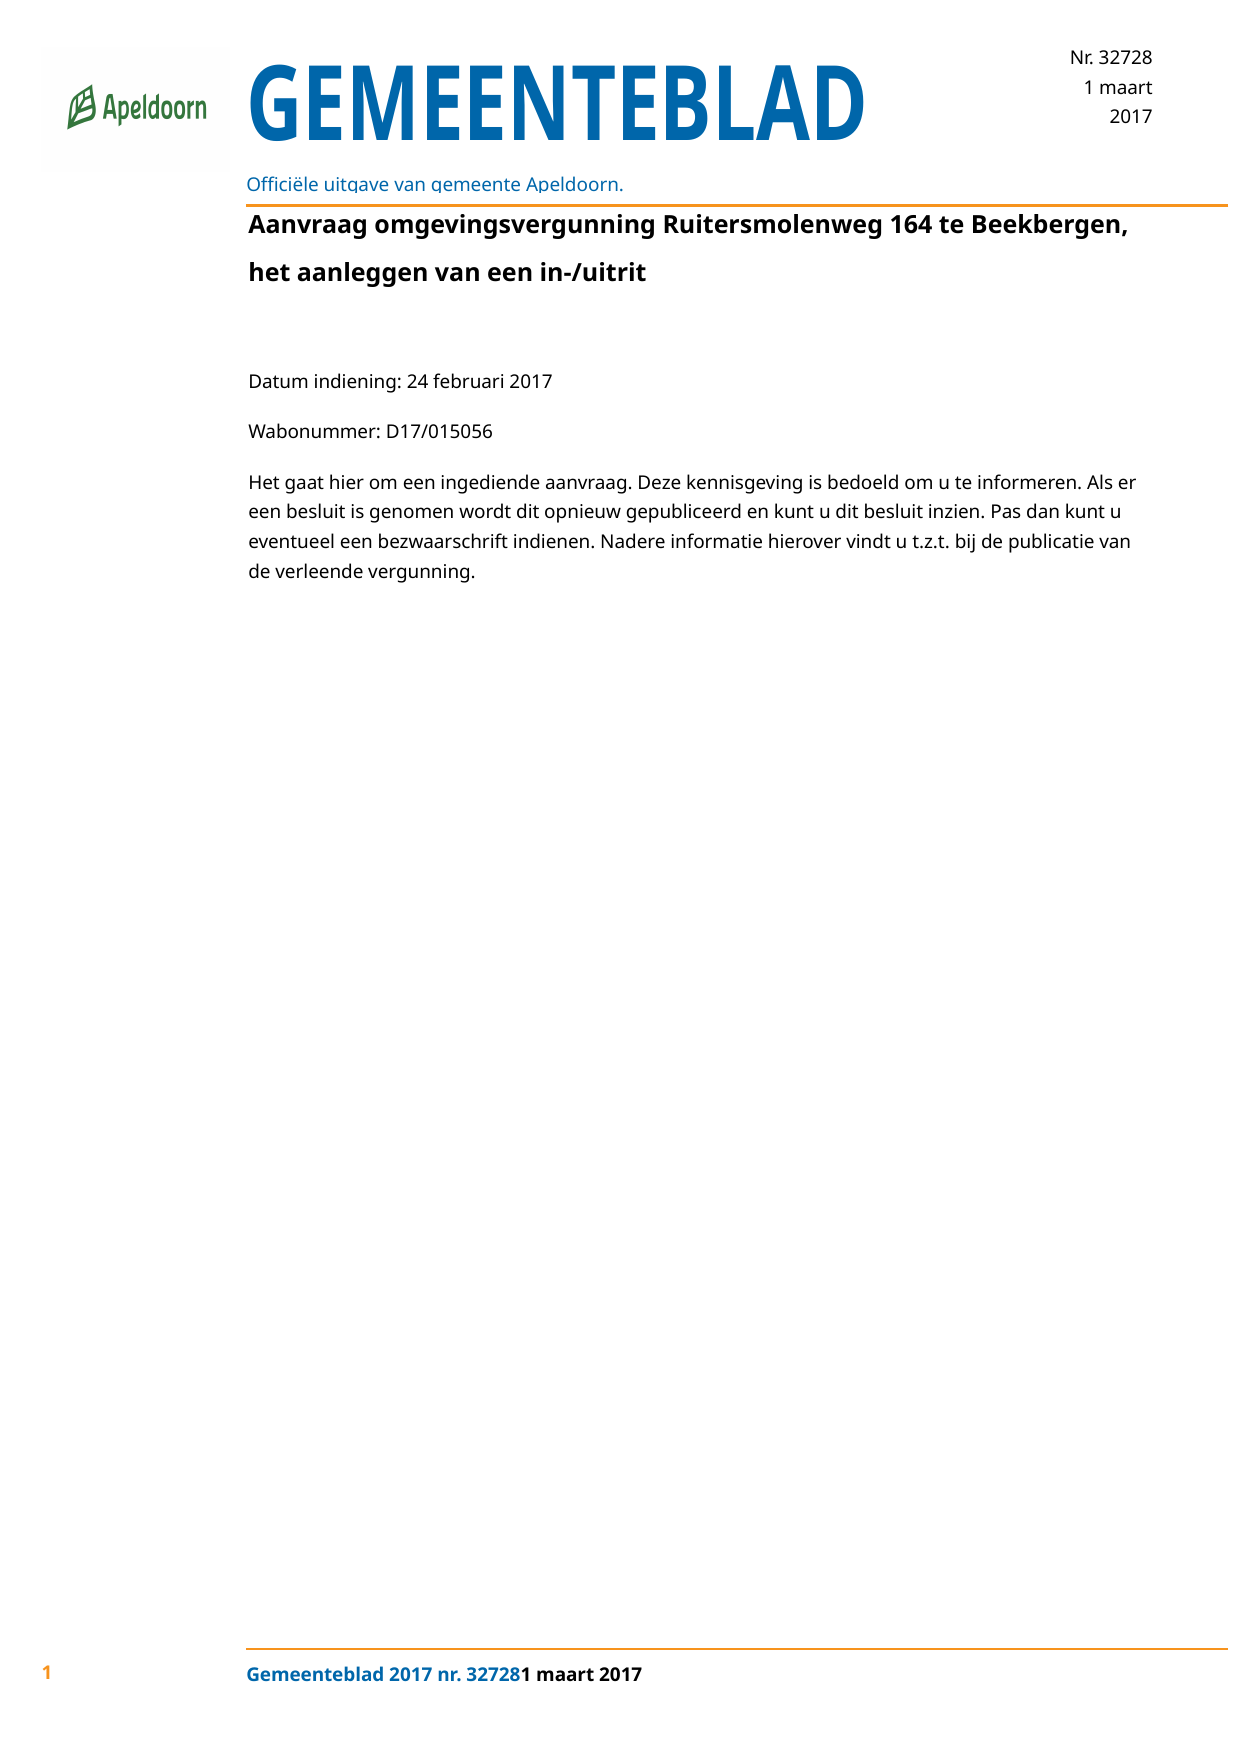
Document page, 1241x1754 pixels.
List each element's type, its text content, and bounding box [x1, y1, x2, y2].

picture [41, 47, 231, 172]
text Aanvraag omgevingsvergunning Ruitersmolenweg 164 te Beekbergen, het aanleggen van een in-/uitrit [248, 207, 1152, 288]
text Datum indiening: 24 februari 2017 [248, 368, 1152, 394]
text Het gaat hier om een ingediende aanvraag. Deze kennisgeving is bedoeld om u te informeren. Als er een besluit is genomen wordt dit opnieuw gepubliceerd en kunt u dit besluit inzien. Pas dan kunt u eventueel een bezwaarschrift indienen. Nadere informatie hierover vindt u t.z.t. bij de publicatie van de verleende vergunning. [248, 469, 1152, 584]
text Wabonummer: D17/015056 [248, 419, 1152, 444]
